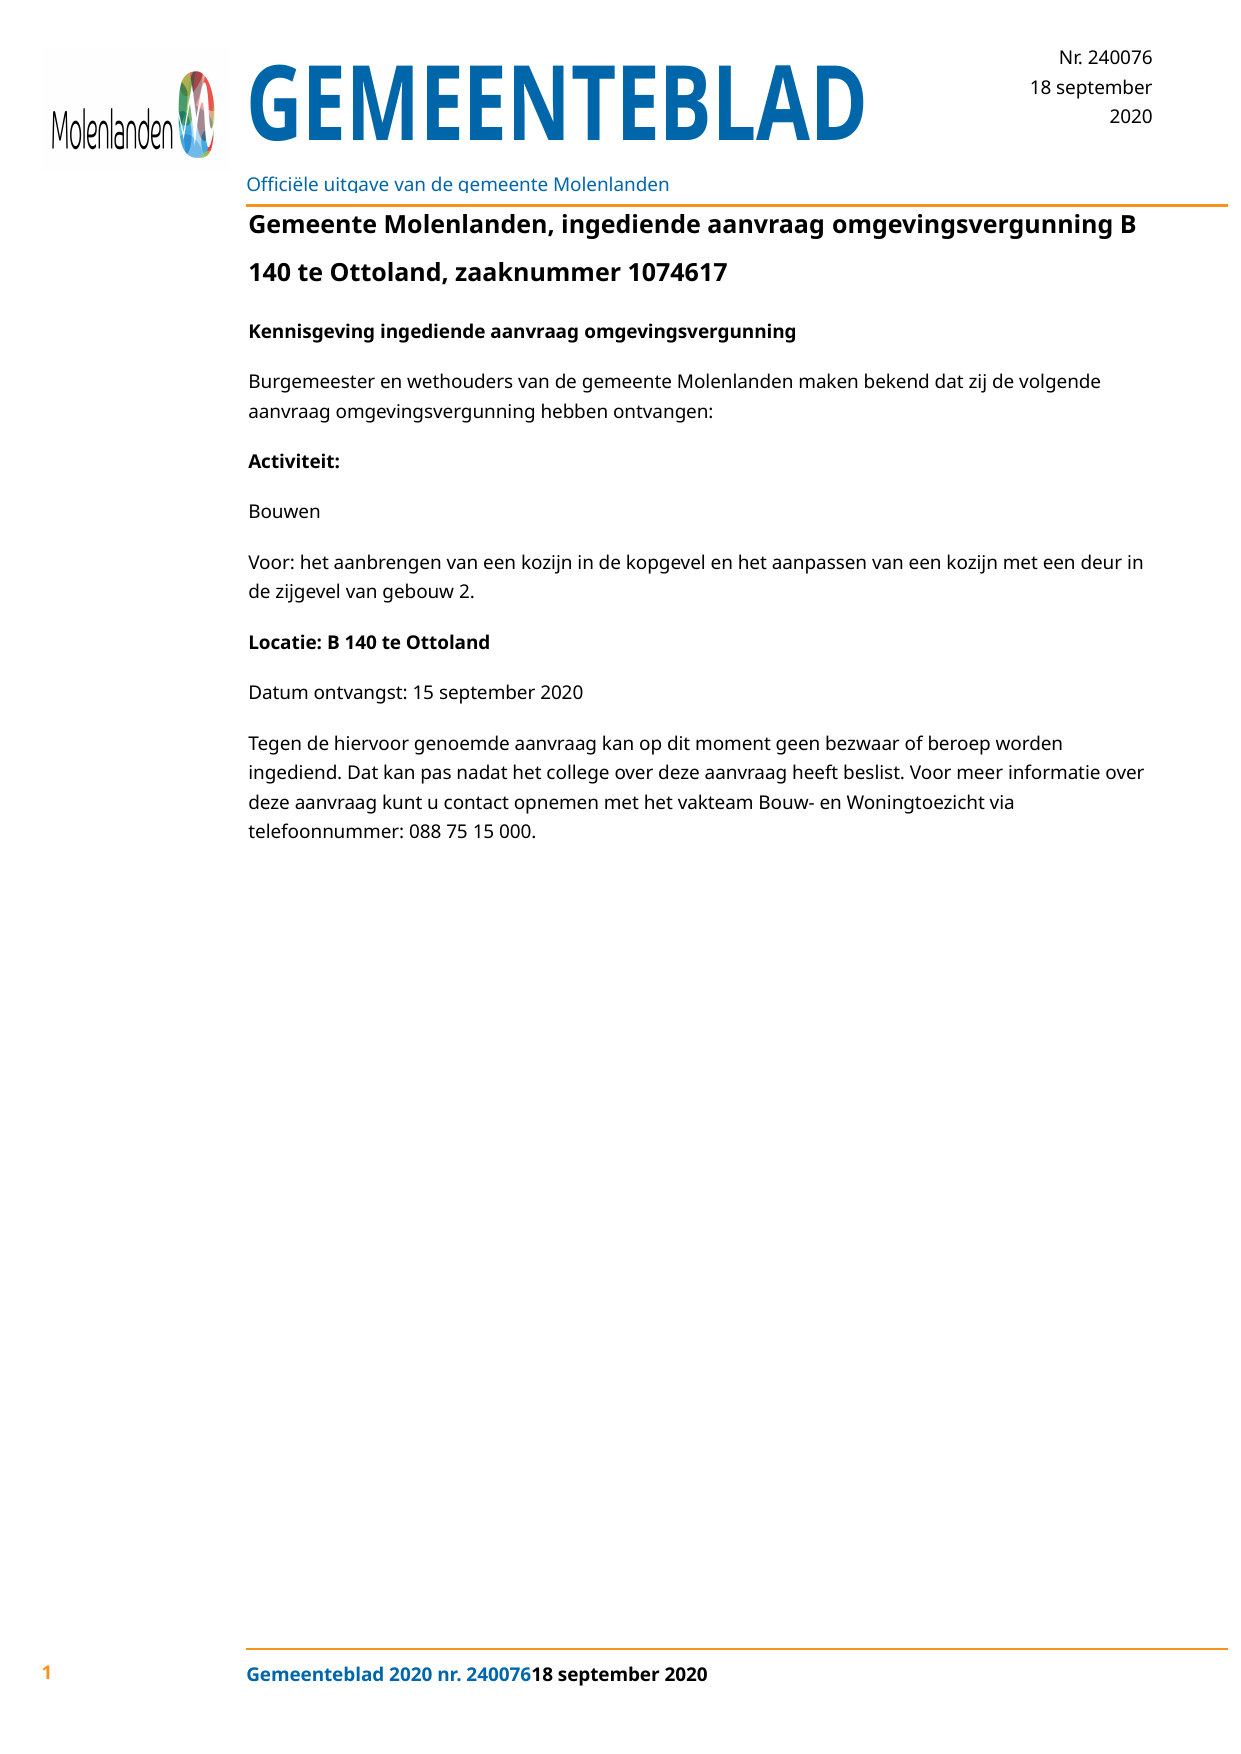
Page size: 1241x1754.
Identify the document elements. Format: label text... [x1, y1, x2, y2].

text Tegen de hiervoor genoemde aanvraag kan op dit moment geen bezwaar of beroep worden ingediend. Dat kan pas nadat het college over deze aanvraag heeft beslist. Voor meer informatie over deze aanvraag kunt u contact opnemen met het vakteam Bouw- en Woningtoezicht via telefoonnummer: 088 75 15 000. [248, 730, 1152, 844]
text Voor: het aanbrengen van een kozijn in de kopgevel en het aanpassen van een kozijn met een deur in de zijgevel van gebouw 2. [248, 549, 1152, 604]
text Burgemeester en wethouders van de gemeente Molenlanden maken bekend dat zij de volgende aanvraag omgevingsvergunning hebben ontvangen: [248, 368, 1152, 424]
text Kennisgeving ingediende aanvraag omgevingsvergunning [248, 318, 1152, 344]
text Gemeente Molenlanden, ingediende aanvraag omgevingsvergunning B 140 te Ottoland, zaaknummer 1074617 [248, 207, 1152, 288]
text Datum ontvangst: 15 september 2020 [248, 679, 1152, 705]
text Bouwen [248, 499, 1152, 524]
text Activiteit: [248, 448, 1152, 474]
text Locatie: B 140 te Ottoland [248, 629, 1152, 655]
picture [41, 47, 231, 172]
